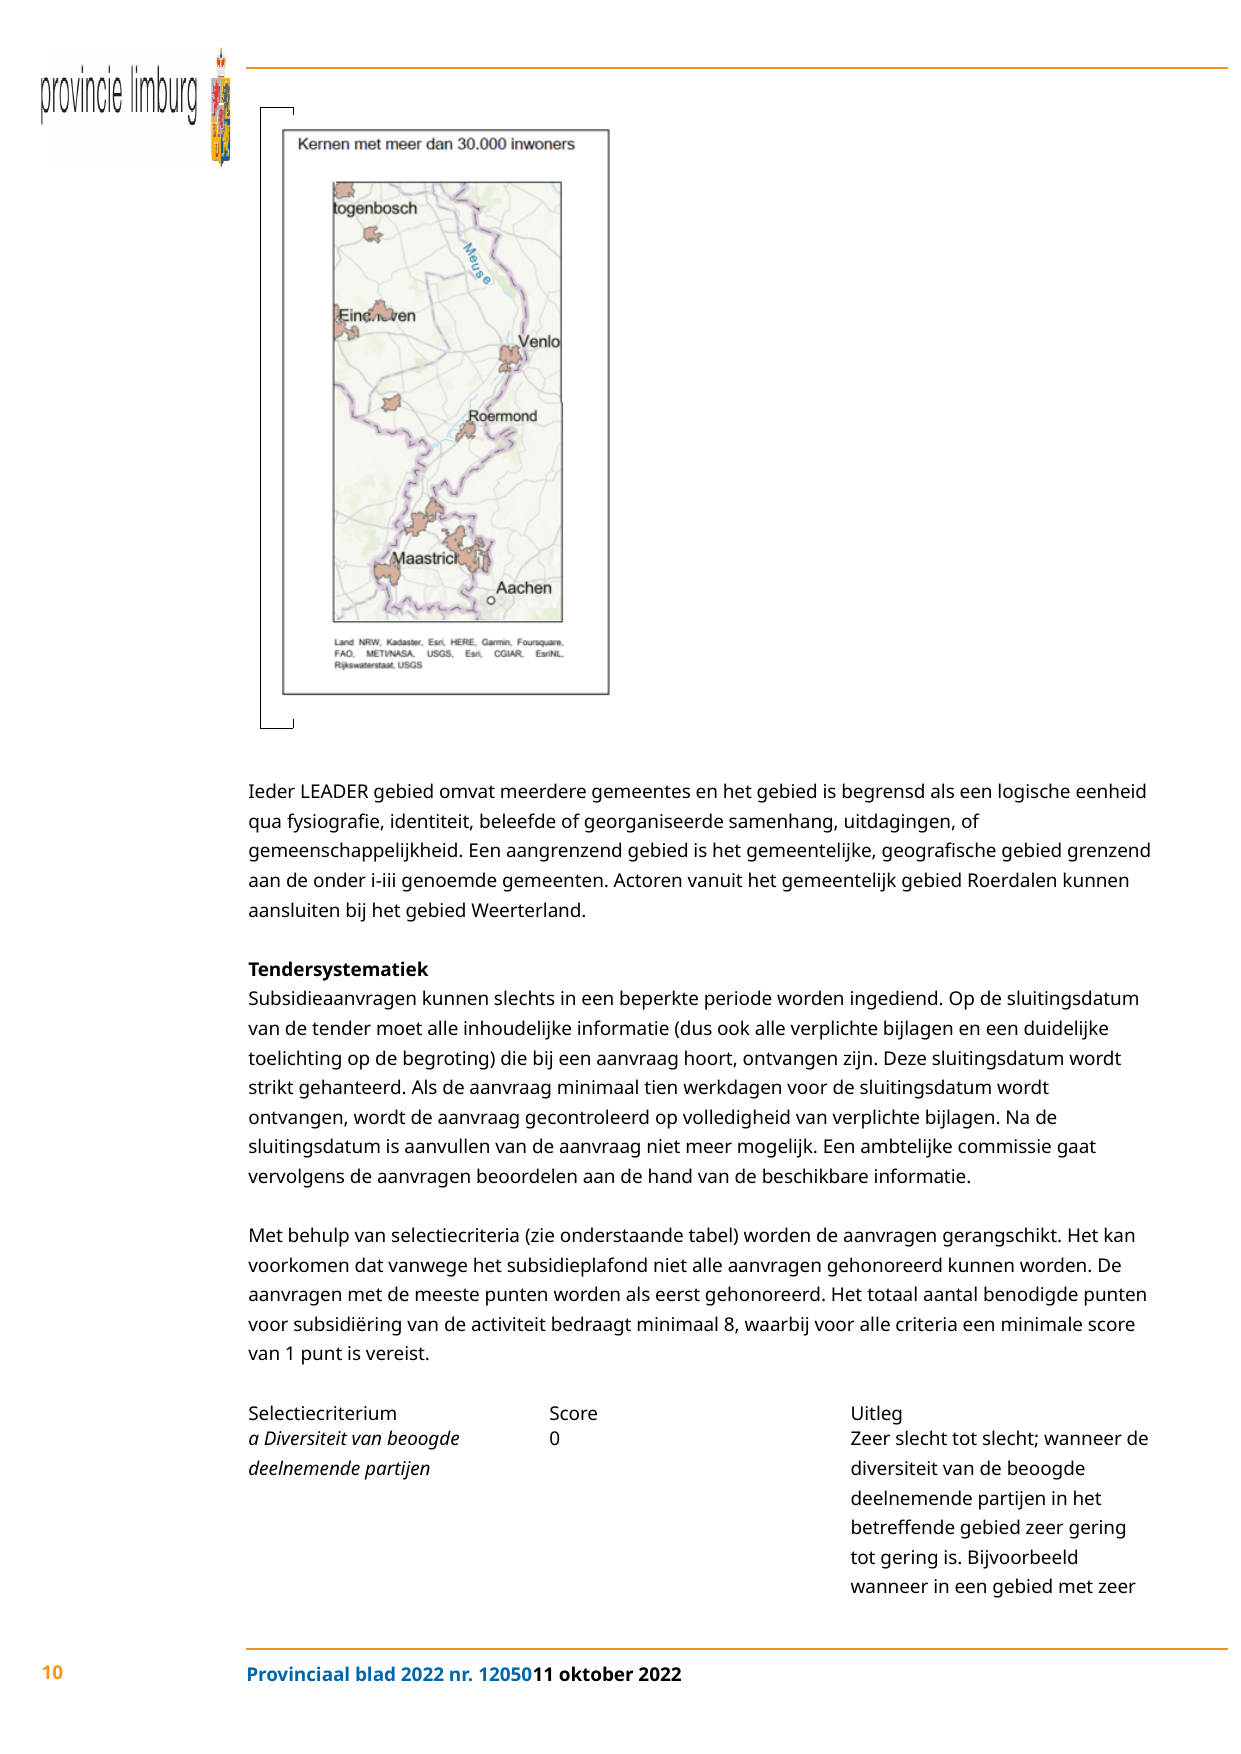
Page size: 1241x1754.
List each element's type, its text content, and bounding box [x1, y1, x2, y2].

table_cell a Diversiteit van beoogde deelnemende partijen [248, 1426, 549, 1599]
text Tendersystematiek [248, 956, 1152, 982]
table_header Score [549, 1400, 850, 1426]
picture [41, 47, 231, 172]
table_cell 0 [549, 1426, 850, 1599]
table_cell Zeer slecht tot slecht; wanneer de diversiteit van de beoogde deelnemende partijen in het betreffende gebied zeer gering tot gering is. Bijvoorbeeld wanneer in een gebied met zeer [850, 1426, 1152, 1599]
table_header Uitleg [850, 1400, 1152, 1426]
text Subsidieaanvragen kunnen slechts in een beperkte periode worden ingediend. Op de sluitingsdatum van de tender moet alle inhoudelijke informatie (dus ook alle verplichte bijlagen en een duidelijke toelichting op de begroting) die bij een aanvraag hoort, ontvangen zijn. Deze sluitingsdatum wordt strikt gehanteerd. Als de aanvraag minimaal tien werkdagen voor de sluitingsdatum wordt ontvangen, wordt de aanvraag gecontroleerd op volledigheid van verplichte bijlagen. Na de sluitingsdatum is aanvullen van de aanvraag niet meer mogelijk. Een ambtelijke commissie gaat vervolgens de aanvragen beoordelen aan de hand van de beschikbare informatie. [248, 986, 1152, 1189]
text Met behulp van selectiecriteria (zie onderstaande tabel) worden de aanvragen gerangschikt. Het kan voorkomen dat vanwege het subsidieplafond niet alle aanvragen gehonoreerd kunnen worden. De aanvragen met de meeste punten worden als eerst gehonoreerd. Het totaal aantal benodigde punten voor subsidiëring van de activiteit bedraagt minimaal 8, waarbij voor alle criteria een minimale score van 1 punt is vereist. [248, 1222, 1152, 1366]
picture [268, 115, 624, 719]
text Ieder LEADER gebied omvat meerdere gemeentes en het gebied is begrensd als een logische eenheid qua fysiografie, identiteit, beleefde of georganiseerde samenhang, uitdagingen, of gemeenschappelijkheid. Een aangrenzend gebied is het gemeentelijke, geografische gebied grenzend aan de onder i-iii genoemde gemeenten. Actoren vanuit het gemeentelijk gebied Roerdalen kunnen aansluiten bij het gebied Weerterland. [248, 778, 1152, 922]
table_header Selectiecriterium [248, 1400, 549, 1426]
